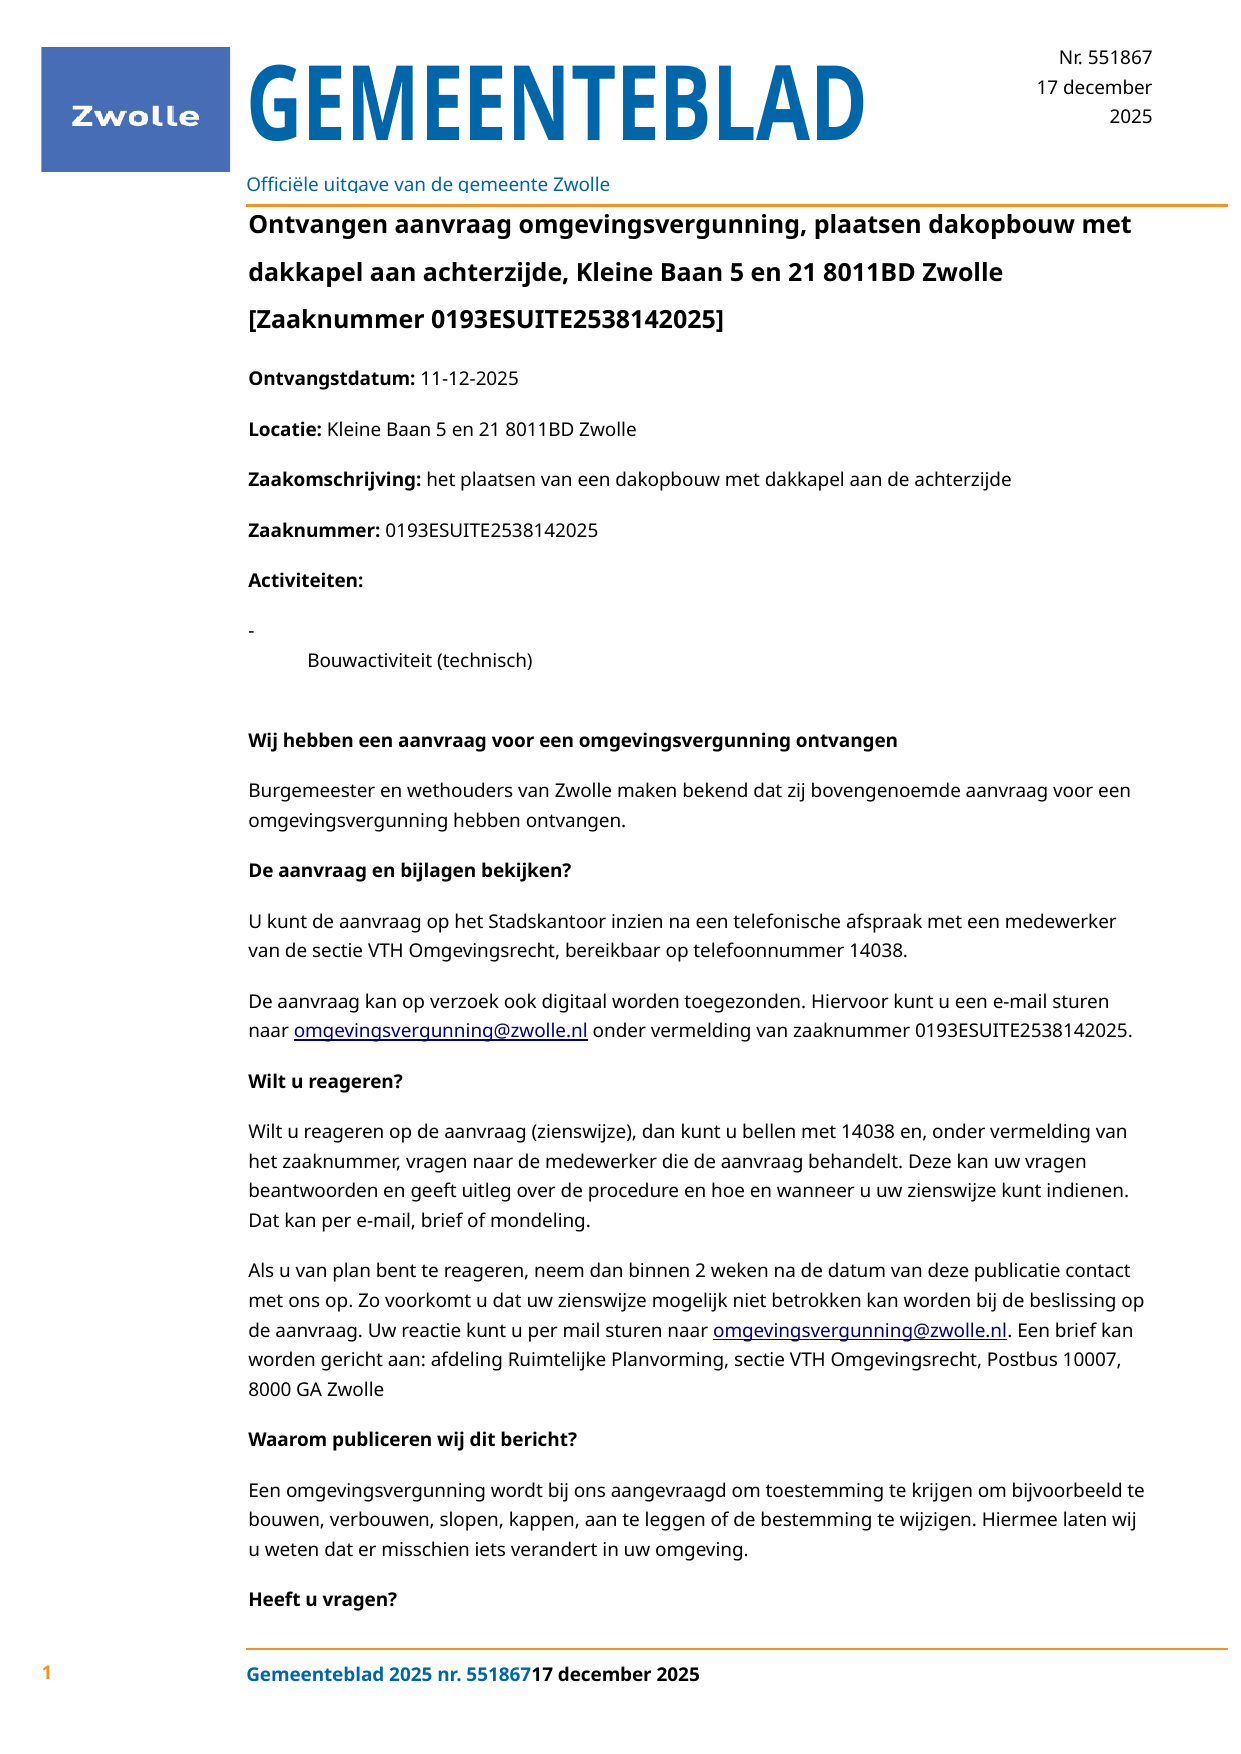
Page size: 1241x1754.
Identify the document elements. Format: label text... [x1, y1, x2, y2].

text Locatie: Kleine Baan 5 en 21 8011BD Zwolle [248, 416, 1152, 442]
text Een omgevingsvergunning wordt bij ons aangevraagd om toestemming te krijgen om bijvoorbeeld te bouwen, verbouwen, slopen, kappen, aan te leggen of de bestemming te wijzigen. Hiermee laten wij u weten dat er misschien iets verandert in uw omgeving. [248, 1477, 1152, 1562]
text Wilt u reageren? [248, 1068, 1152, 1094]
text Ontvangstdatum: 11-12-2025 [248, 366, 1152, 391]
text De aanvraag kan op verzoek ook digitaal worden toegezonden. Hiervoor kunt u een e-mail sturen naar omgevingsvergunning@zwolle.nl onder vermelding van zaaknummer 0193ESUITE2538142025. [248, 988, 1152, 1043]
text U kunt de aanvraag op het Stadskantoor inzien na een telefonische afspraak met een medewerker van de sectie VTH Omgevingsrecht, bereikbaar op telefoonnummer 14038. [248, 908, 1152, 963]
text Wij hebben een aanvraag voor een omgevingsvergunning ontvangen [248, 727, 1152, 753]
list Bouwactiviteit (technisch) [248, 647, 1152, 673]
text Als u van plan bent te reageren, neem dan binnen 2 weken na de datum van deze publicatie contact met ons op. Zo voorkomt u dat uw zienswijze mogelijk niet betrokken kan worden bij de beslissing op de aanvraag. Uw reactie kunt u per mail sturen naar omgevingsvergunning@zwolle.nl. Een brief kan worden gericht aan: afdeling Ruimtelijke Planvorming, sectie VTH Omgevingsrecht, Postbus 10007, 8000 GA Zwolle [248, 1258, 1152, 1402]
text Activiteiten: [248, 567, 1152, 593]
text Ontvangen aanvraag omgevingsvergunning, plaatsen dakopbouw met dakkapel aan achterzijde, Kleine Baan 5 en 21 8011BD Zwolle [Zaaknummer 0193ESUITE2538142025] [248, 207, 1152, 336]
text De aanvraag en bijlagen bekijken? [248, 858, 1152, 883]
text Wilt u reageren op de aanvraag (zienswijze), dan kunt u bellen met 14038 en, onder vermelding van het zaaknummer, vragen naar de medewerker die de aanvraag behandelt. Deze kan uw vragen beantwoorden en geeft uitleg over de procedure en hoe en wanneer u uw zienswijze kunt indienen. Dat kan per e-mail, brief of mondeling. [248, 1118, 1152, 1233]
text Heeft u vragen? [248, 1586, 1152, 1612]
text Zaakomschrijving: het plaatsen van een dakopbouw met dakkapel aan de achterzijde [248, 466, 1152, 492]
text Waarom publiceren wij dit bericht? [248, 1426, 1152, 1452]
picture [41, 47, 231, 172]
text Burgemeester en wethouders van Zwolle maken bekend dat zij bovengenoemde aanvraag voor een omgevingsvergunning hebben ontvangen. [248, 778, 1152, 833]
text Zaaknummer: 0193ESUITE2538142025 [248, 517, 1152, 542]
